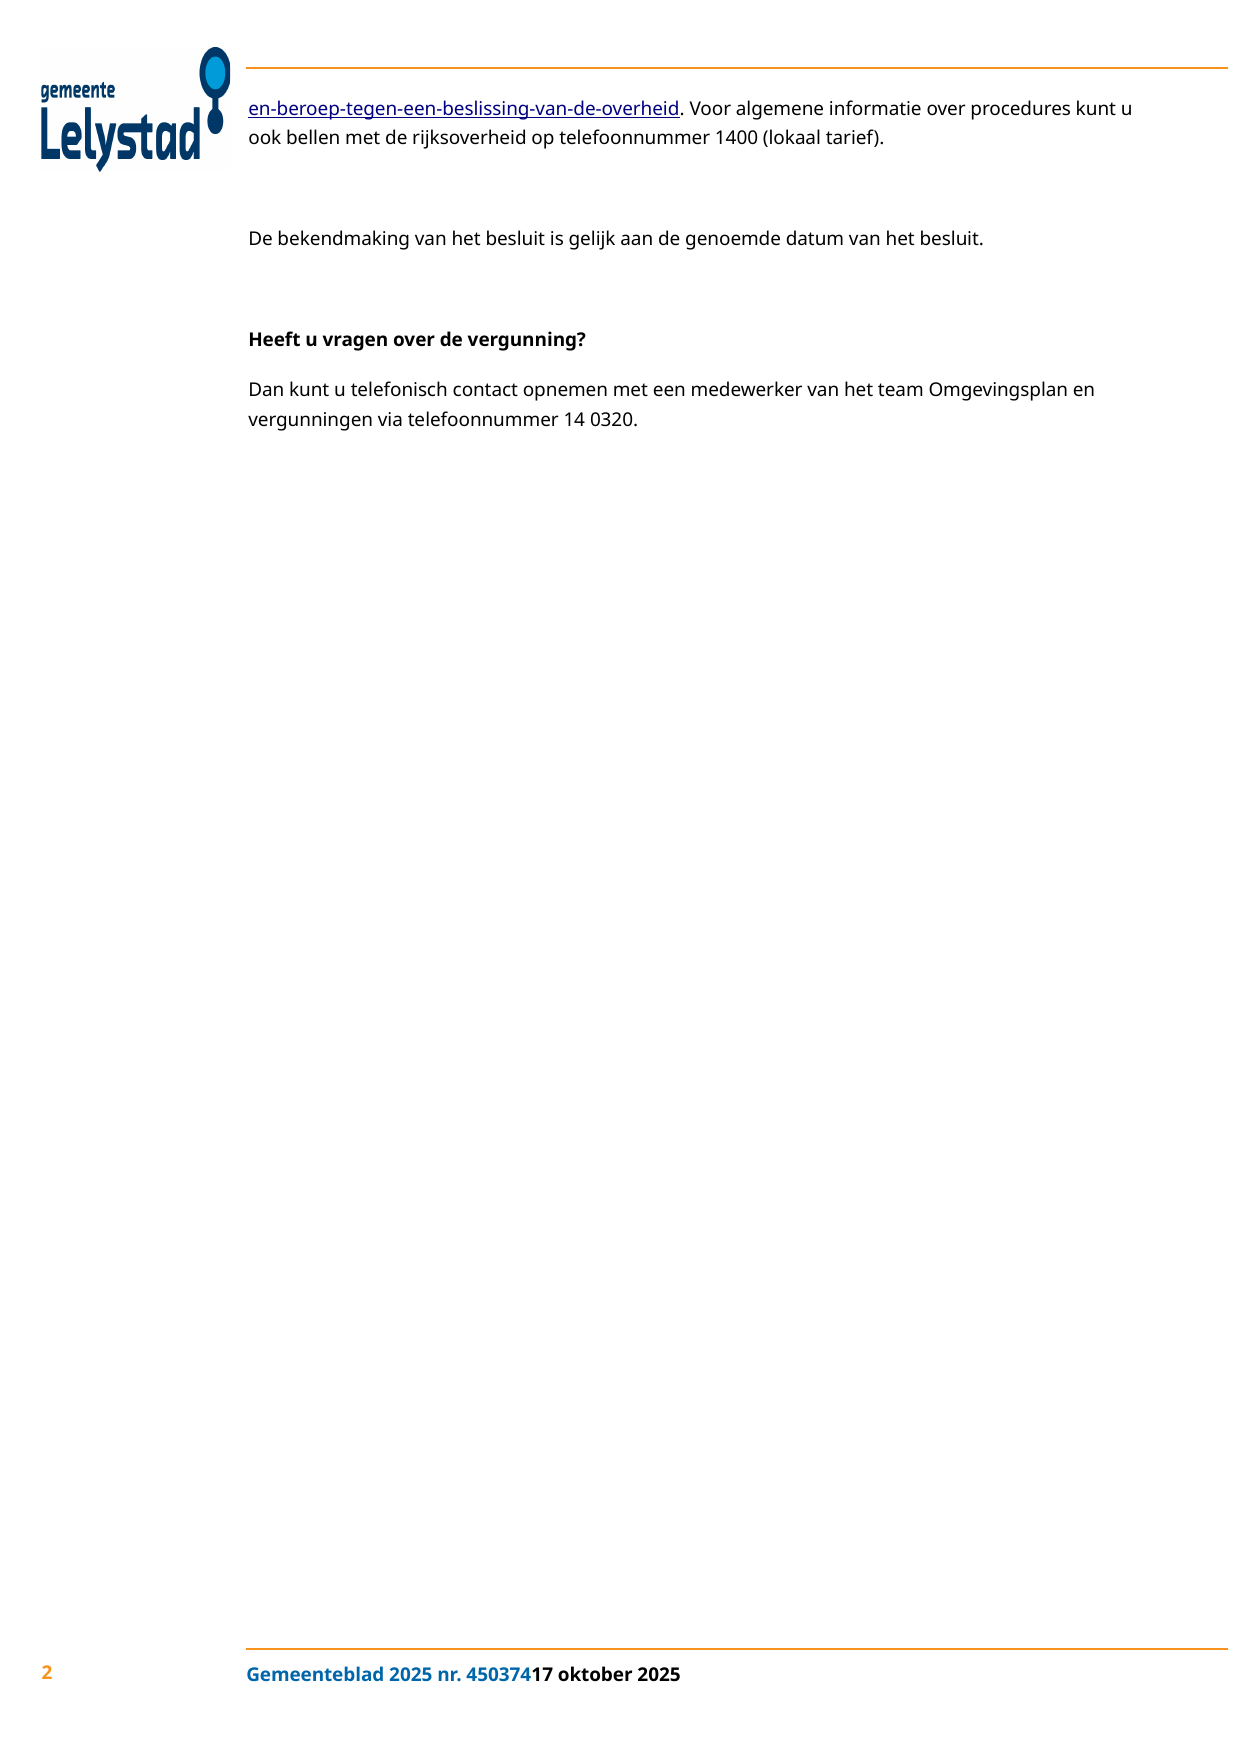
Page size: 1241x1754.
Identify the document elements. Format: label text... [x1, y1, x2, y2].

text De bekendmaking van het besluit is gelijk aan de genoemde datum van het besluit. [248, 225, 1152, 251]
text Heeft u vragen over de vergunning? [248, 326, 1152, 352]
text en-beroep-tegen-een-beslissing-van-de-overheid. Voor algemene informatie over procedures kunt u ook bellen met de rijksoverheid op telefoonnummer 1400 (lokaal tarief). [248, 95, 1152, 150]
picture [41, 47, 231, 172]
text Dan kunt u telefonisch contact opnemen met een medewerker van het team Omgevingsplan en vergunningen via telefoonnummer 14 0320. [248, 376, 1152, 432]
